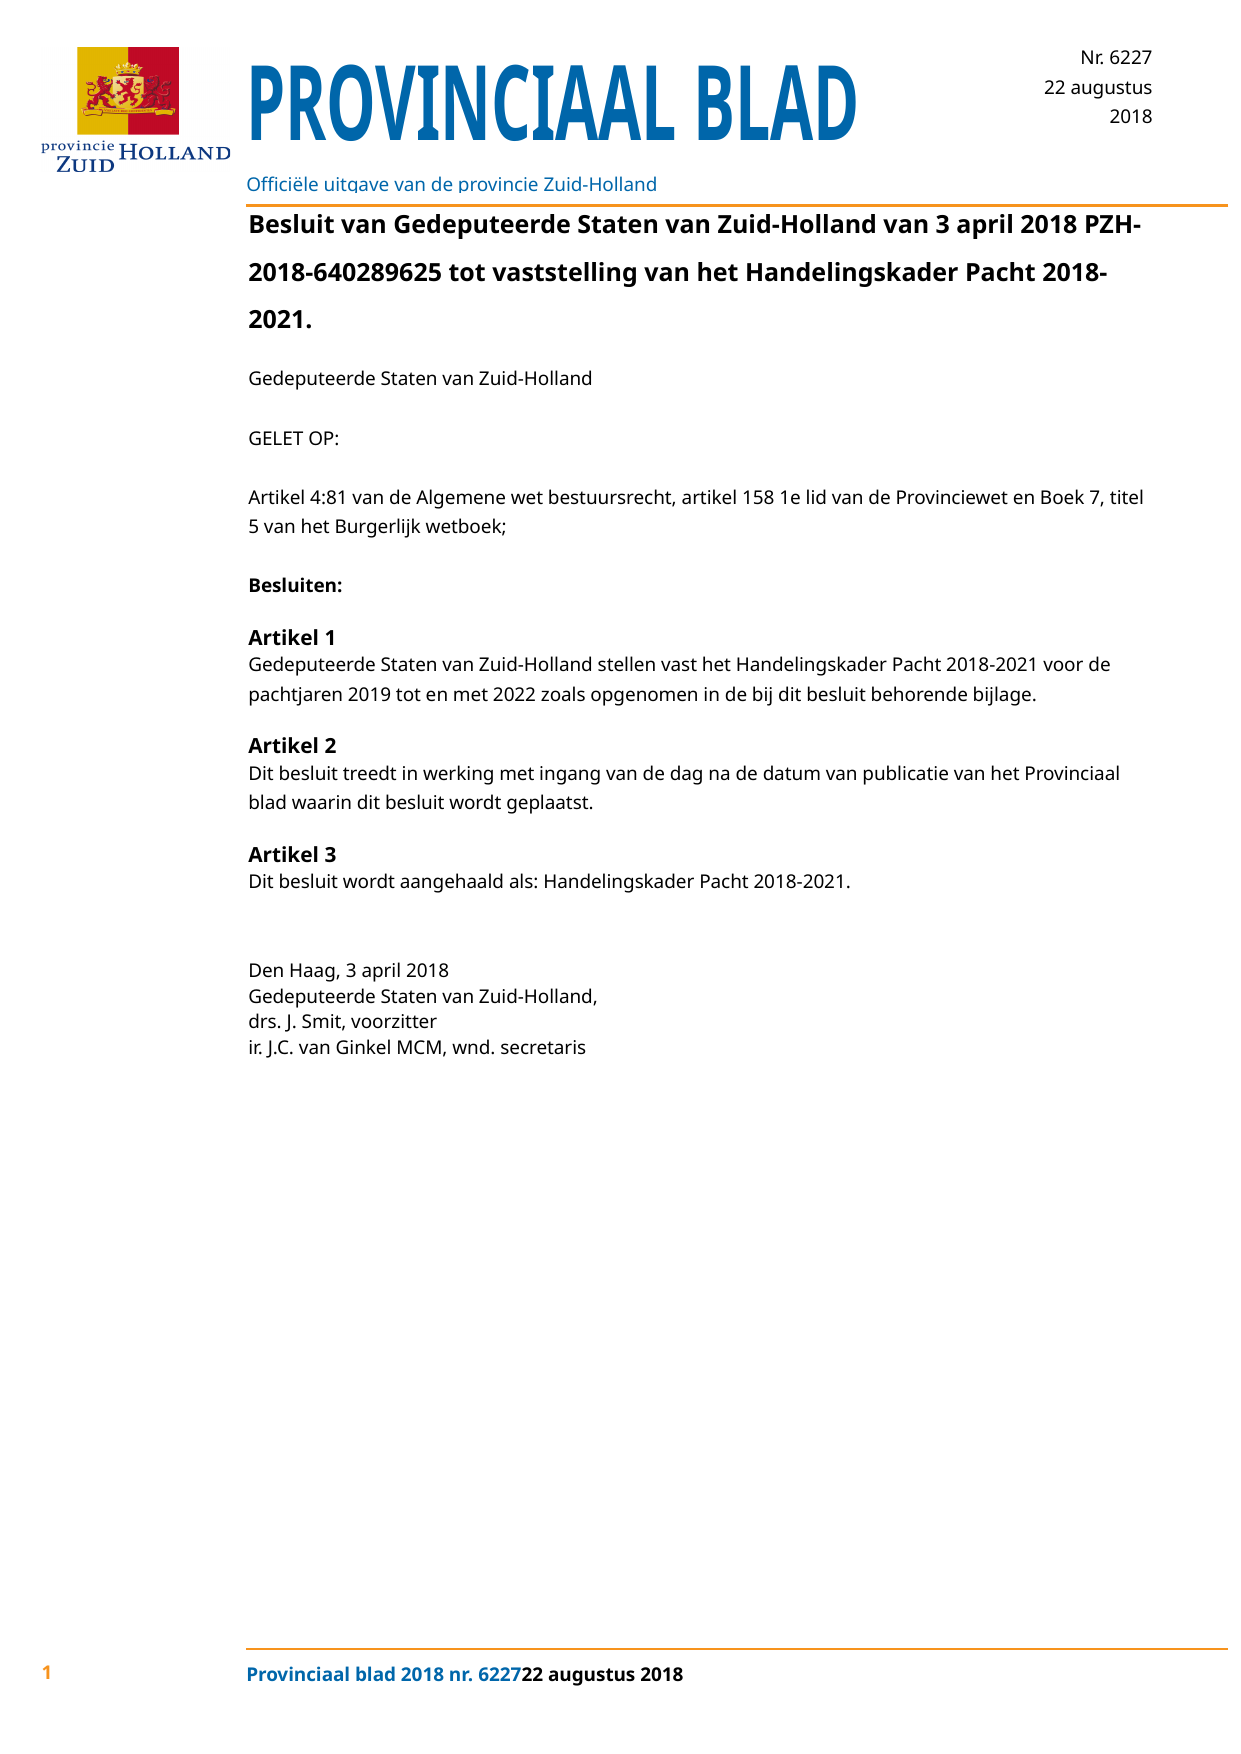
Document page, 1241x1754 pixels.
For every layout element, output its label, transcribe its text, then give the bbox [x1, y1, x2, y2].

text Gedeputeerde Staten van Zuid-Holland stellen vast het Handelingskader Pacht 2018-2021 voor de pachtjaren 2019 tot en met 2022 zoals opgenomen in de bij dit besluit behorende bijlage. [248, 651, 1152, 707]
text Artikel 2 [248, 731, 1152, 760]
text Besluit van Gedeputeerde Staten van Zuid-Holland van 3 april 2018 PZH-2018-640289625 tot vaststelling van het Handelingskader Pacht 2018-2021. [248, 207, 1152, 336]
text Artikel 4:81 van de Algemene wet bestuursrecht, artikel 158 1e lid van de Provinciewet en Boek 7, titel 5 van het Burgerlijk wetboek; [248, 484, 1152, 539]
text Dit besluit treedt in werking met ingang van de dag na de datum van publicatie van het Provinciaal blad waarin dit besluit wordt geplaatst. [248, 760, 1152, 815]
text GELET OP: [248, 425, 1152, 450]
text drs. J. Smit, voorzitter [248, 1008, 1152, 1034]
text Artikel 1 [248, 623, 1152, 651]
text Gedeputeerde Staten van Zuid-Holland, [248, 983, 1152, 1008]
text Dit besluit wordt aangehaald als: Handelingskader Pacht 2018-2021. [248, 868, 1152, 894]
text Artikel 3 [248, 840, 1152, 868]
text Besluiten: [248, 573, 1152, 598]
text Den Haag, 3 april 2018 [248, 957, 1152, 983]
text Gedeputeerde Staten van Zuid-Holland [248, 366, 1152, 391]
text ir. J.C. van Ginkel MCM, wnd. secretaris [248, 1034, 1152, 1060]
picture [41, 47, 231, 172]
